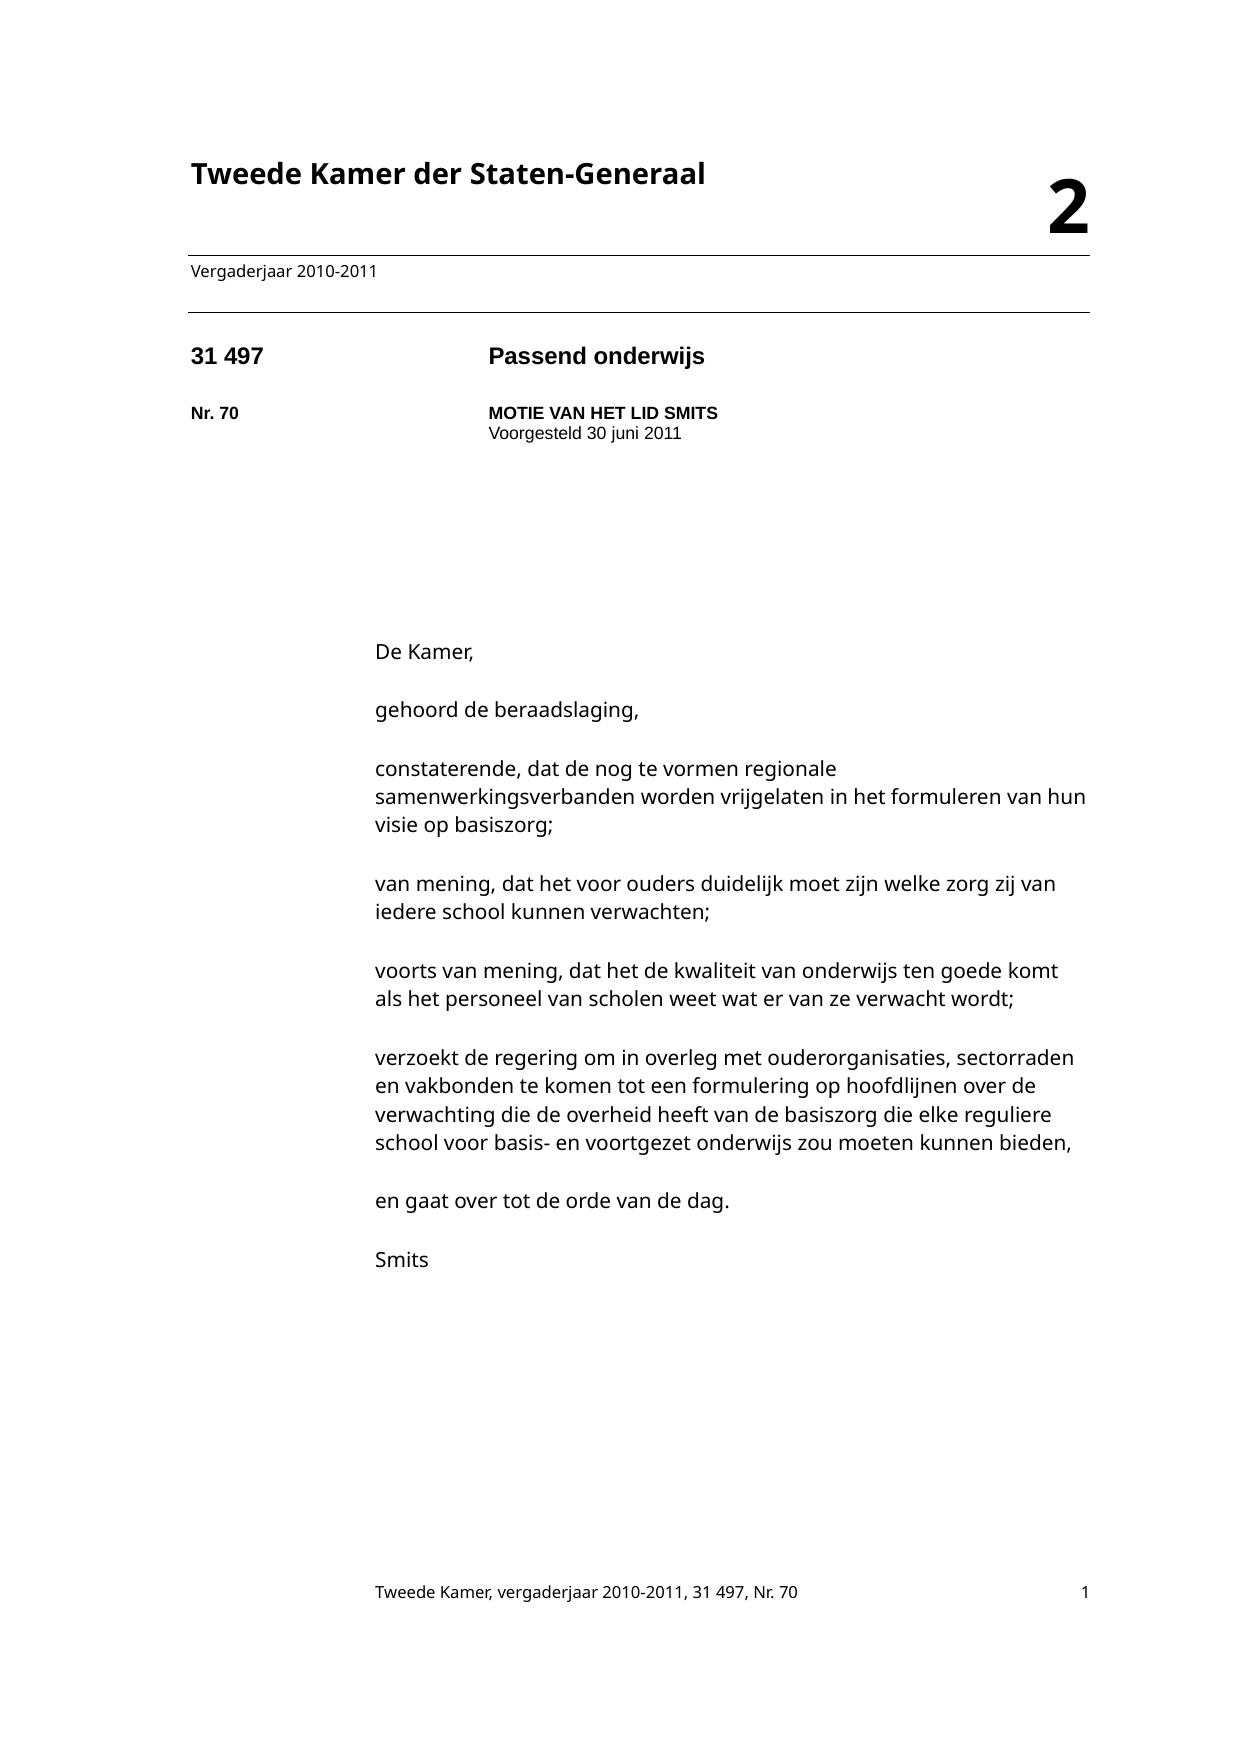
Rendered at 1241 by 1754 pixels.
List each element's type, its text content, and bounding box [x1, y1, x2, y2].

text en gaat over tot de orde van de dag. [375, 1187, 1090, 1215]
text verzoekt de regering om in overleg met ouderorganisaties, sectorraden en vakbonden te komen tot een formulering op hoofdlijnen over de verwachting die de overheid heeft van de basiszorg die elke reguliere school voor basis- en voortgezet onderwijs zou moeten kunnen bieden, [375, 1043, 1090, 1157]
text De Kamer, [375, 637, 1090, 665]
table_header Tweede Kamer der Staten-Generaal [188, 150, 909, 255]
table_cell [485, 313, 1090, 339]
table_cell Nr. 70 [188, 399, 485, 518]
text Smits [375, 1245, 1090, 1273]
text gehoord de beraadslaging, [375, 695, 1090, 724]
table_cell [485, 256, 1090, 312]
text van mening, dat het voor ouders duidelijk moet zijn welke zorg zij van iedere school kunnen verwachten; [375, 869, 1090, 926]
table_header 2 [910, 150, 1090, 255]
text voorts van mening, dat het de kwaliteit van onderwijs ten goede komt als het personeel van scholen weet wat er van ze verwacht wordt; [375, 956, 1090, 1013]
table_cell [188, 313, 485, 339]
table_cell Passend onderwijs [485, 339, 1090, 399]
table_cell 31 497 [188, 339, 485, 399]
table_cell MOTIE VAN HET LID SMITS Voorgesteld 30 juni 2011 [485, 399, 1090, 518]
table_cell Vergaderjaar 2010-2011 [188, 256, 485, 312]
text constaterende, dat de nog te vormen regionale samenwerkingsverbanden worden vrijgelaten in het formuleren van hun visie op basiszorg; [375, 754, 1090, 839]
